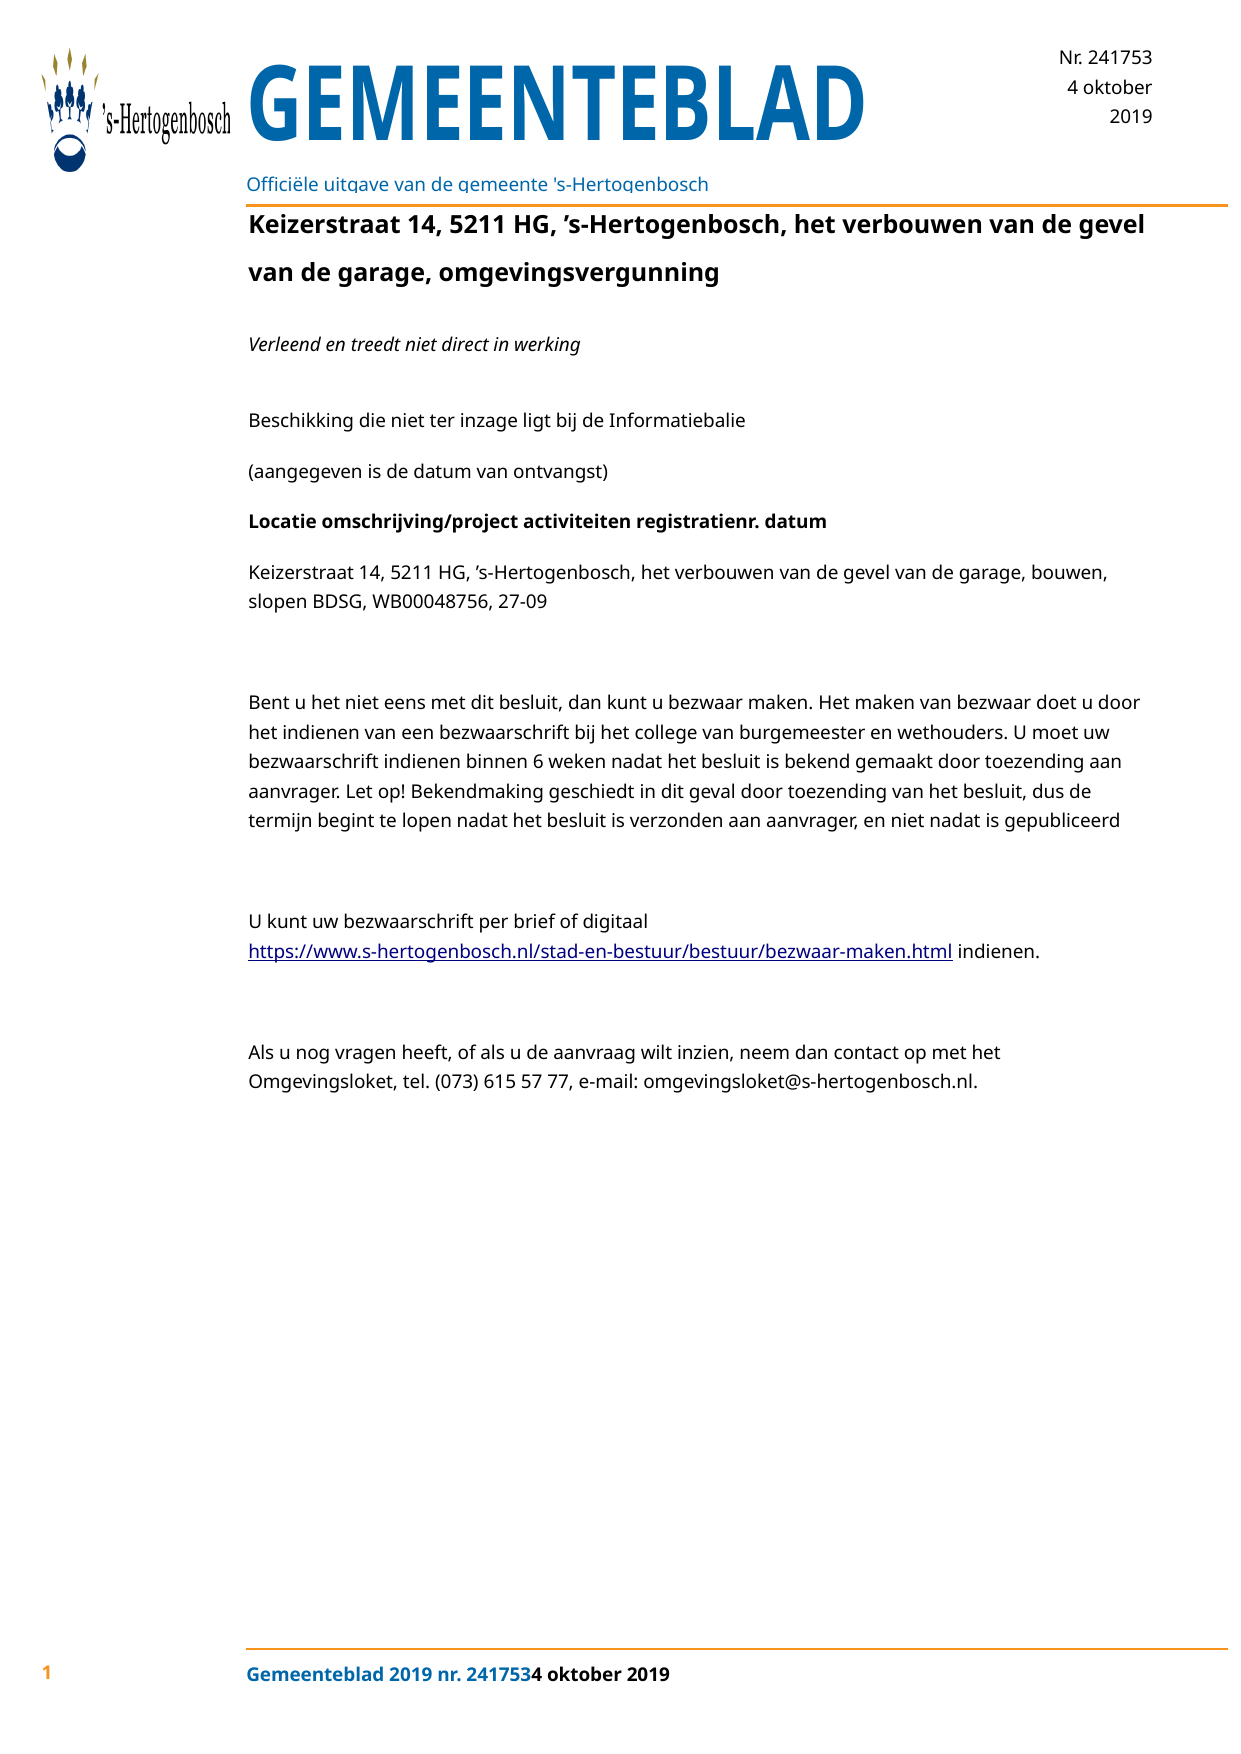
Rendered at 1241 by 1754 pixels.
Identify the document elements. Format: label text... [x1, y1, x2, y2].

text (aangegeven is de datum van ontvangst) [248, 458, 1152, 484]
text Keizerstraat 14, 5211 HG, ’s-Hertogenbosch, het verbouwen van de gevel van de garage, bouwen, slopen BDSG, WB00048756, 27-09 [248, 559, 1152, 614]
picture [41, 47, 231, 172]
text U kunt uw bezwaarschrift per brief of digitaal https://www.s-hertogenbosch.nl/stad-en-bestuur/bestuur/bezwaar-maken.html indienen. [248, 908, 1152, 964]
text Locatie omschrijving/project activiteiten registratienr. datum [248, 508, 1152, 534]
text Keizerstraat 14, 5211 HG, ’s-Hertogenbosch, het verbouwen van de gevel van de garage, omgevingsvergunning [248, 207, 1152, 288]
text Verleend en treedt niet direct in werking [248, 331, 1152, 357]
text Als u nog vragen heeft, of als u de aanvraag wilt inzien, neem dan contact op met het Omgevingsloket, tel. (073) 615 57 77, e-mail: omgevingsloket@s-hertogenbosch.nl. [248, 1039, 1152, 1094]
text Bent u het niet eens met dit besluit, dan kunt u bezwaar maken. Het maken van bezwaar doet u door het indienen van een bezwaarschrift bij het college van burgemeester en wethouders. U moet uw bezwaarschrift indienen binnen 6 weken nadat het besluit is bekend gemaakt door toezending aan aanvrager. Let op! Bekendmaking geschiedt in dit geval door toezending van het besluit, dus de termijn begint te lopen nadat het besluit is verzonden aan aanvrager, en niet nadat is gepubliceerd [248, 689, 1152, 833]
text Beschikking die niet ter inzage ligt bij de Informatiebalie [248, 408, 1152, 433]
